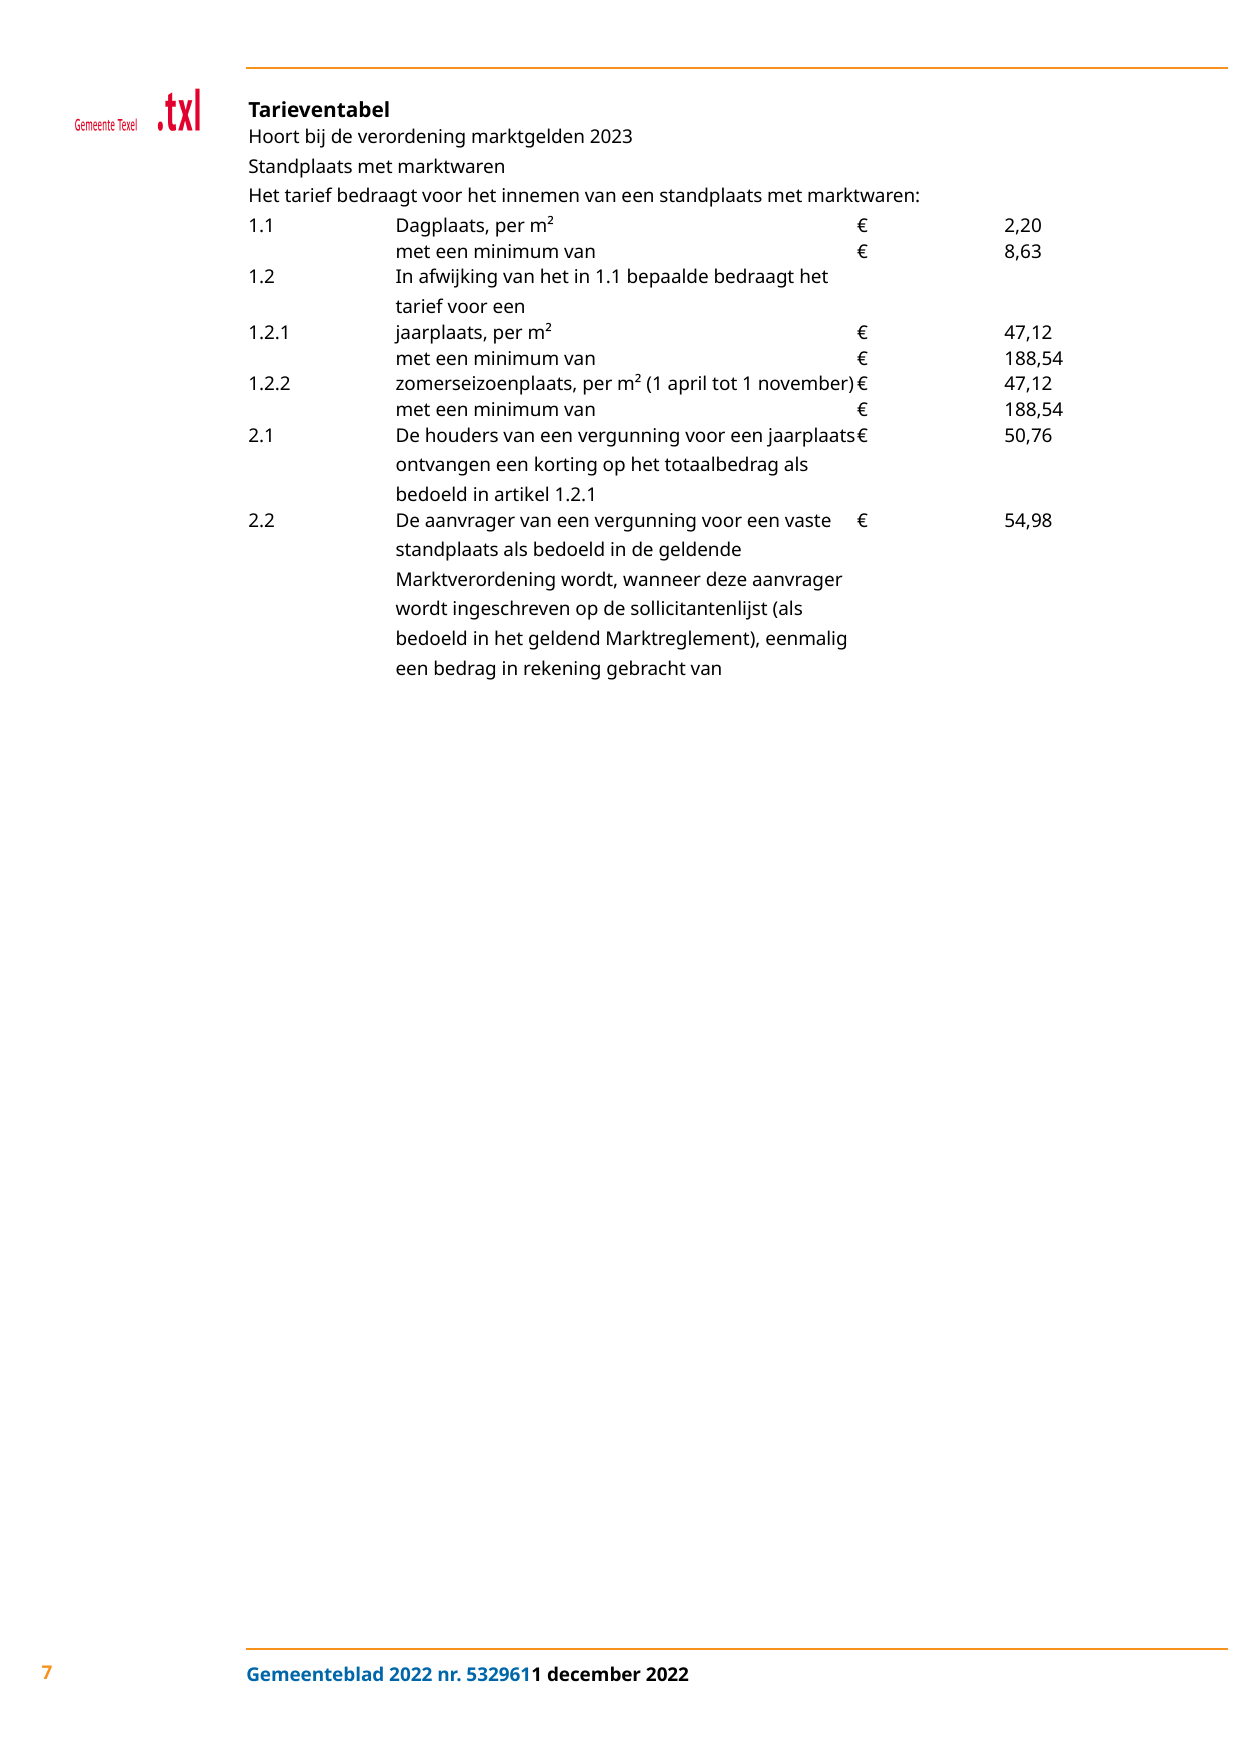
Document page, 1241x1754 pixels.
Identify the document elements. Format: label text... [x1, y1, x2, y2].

table_cell [248, 345, 395, 370]
text Het tarief bedraagt voor het innemen van een standplaats met marktwaren: [248, 182, 1152, 208]
table_cell 50,76 [1004, 422, 1152, 507]
table_cell € [857, 422, 1004, 507]
picture [41, 47, 231, 172]
table_cell 54,98 [1004, 507, 1152, 680]
table_cell [248, 396, 395, 422]
table_header € [857, 212, 1004, 238]
table_cell De aanvrager van een vergunning voor een vaste standplaats als bedoeld in de geldende Marktverordening wordt, wanneer deze aanvrager wordt ingeschreven op de sollicitantenlijst (als bedoeld in het geldend Marktreglement), eenmalig een bedrag in rekening gebracht van [395, 507, 857, 680]
text Hoort bij de verordening marktgelden 2023 [248, 123, 1152, 149]
table_cell € [857, 396, 1004, 422]
table_cell jaarplaats, per m² [395, 319, 857, 345]
table_cell met een minimum van [395, 345, 857, 370]
table_cell 47,12 [1004, 319, 1152, 345]
table_cell € [857, 319, 1004, 345]
text Standplaats met marktwaren [248, 153, 1152, 179]
table_cell [248, 238, 395, 264]
table_cell € [857, 345, 1004, 370]
table_cell 2.2 [248, 507, 395, 680]
table_cell 1.2.2 [248, 370, 395, 396]
table_cell In afwijking van het in 1.1 bepaalde bedraagt het tarief voor een [395, 264, 857, 319]
table_cell met een minimum van [395, 396, 857, 422]
table_header 1.1 [248, 212, 395, 238]
table_cell 8,63 [1004, 238, 1152, 264]
table_cell 2.1 [248, 422, 395, 507]
table_cell € [857, 507, 1004, 680]
table_cell € [857, 370, 1004, 396]
table_cell 188,54 [1004, 396, 1152, 422]
table_cell 188,54 [1004, 345, 1152, 370]
table_cell 1.2.1 [248, 319, 395, 345]
table_cell [1004, 264, 1152, 319]
table_header Dagplaats, per m² [395, 212, 857, 238]
table_cell met een minimum van [395, 238, 857, 264]
table_cell [857, 264, 1004, 319]
text Tarieventabel [248, 95, 1152, 123]
table_cell 47,12 [1004, 370, 1152, 396]
table_cell € [857, 238, 1004, 264]
table_cell 1.2 [248, 264, 395, 319]
table_cell De houders van een vergunning voor een jaarplaats ontvangen een korting op het totaalbedrag als bedoeld in artikel 1.2.1 [395, 422, 857, 507]
table_cell zomerseizoenplaats, per m² (1 april tot 1 november) [395, 370, 857, 396]
table_header 2,20 [1004, 212, 1152, 238]
